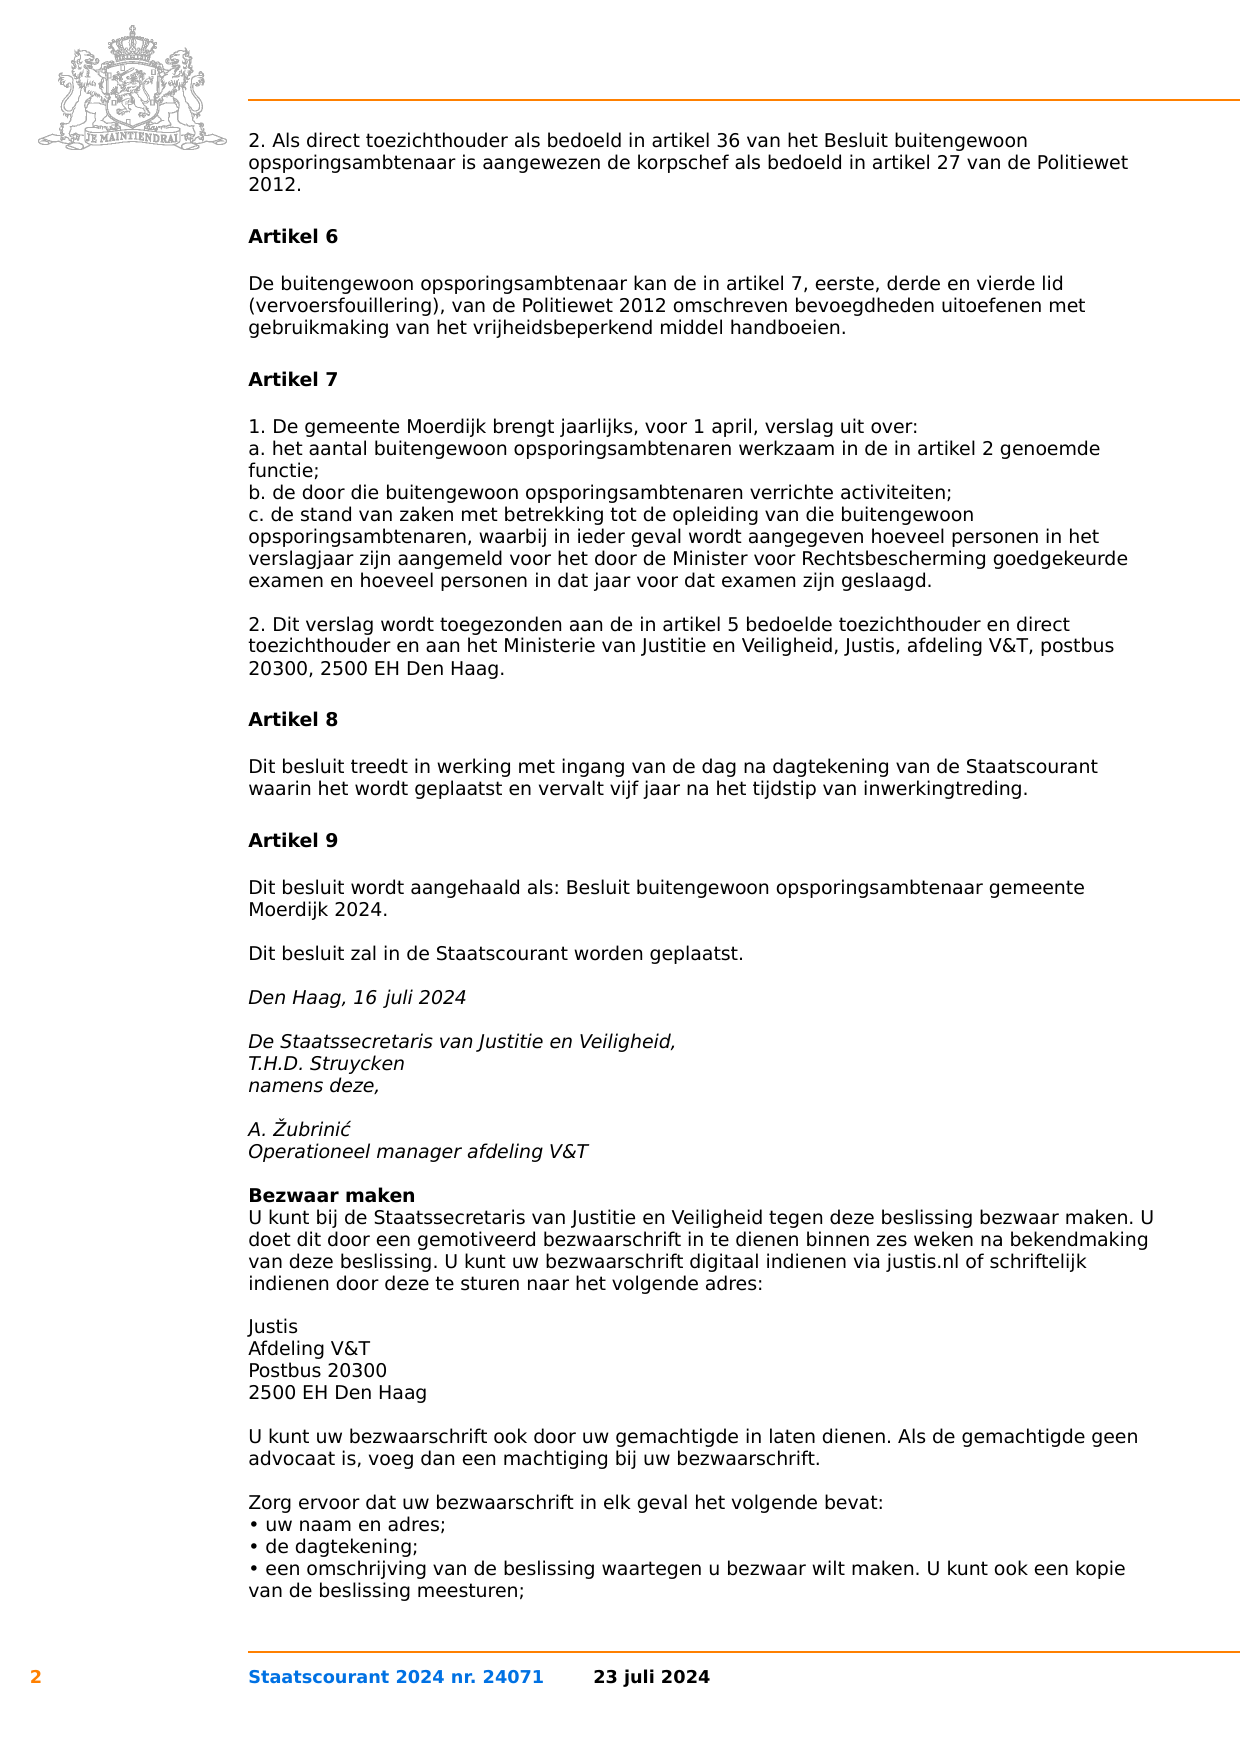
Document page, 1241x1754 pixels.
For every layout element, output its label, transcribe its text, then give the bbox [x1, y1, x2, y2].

subtitle Artikel 6 [248, 226, 1163, 248]
subtitle Artikel 8 [248, 709, 1163, 731]
text Dit besluit treedt in werking met ingang van de dag na dagtekening van de Staatscourant waarin het wordt geplaatst en vervalt vijf jaar na het tijdstip van inwerkingtreding. [248, 756, 1163, 800]
text Postbus 20300 [248, 1360, 1163, 1382]
text Zorg ervoor dat uw bezwaarschrift in elk geval het volgende bevat: [248, 1492, 1163, 1514]
picture [38, 25, 227, 150]
text 2500 EH Den Haag [248, 1382, 1163, 1404]
text Dit besluit wordt aangehaald als: Besluit buitengewoon opsporingsambtenaar gemeente Moerdijk 2024. [248, 877, 1163, 921]
text Dit besluit zal in de Staatscourant worden geplaatst. [248, 943, 1163, 965]
text • een omschrijving van de beslissing waartegen u bezwaar wilt maken. U kunt ook een kopie van de beslissing meesturen; [248, 1558, 1163, 1602]
text 1. De gemeente Moerdijk brengt jaarlijks, voor 1 april, verslag uit over: [248, 416, 1163, 438]
text • uw naam en adres; [248, 1514, 1163, 1536]
text 2. Als direct toezichthouder als bedoeld in artikel 36 van het Besluit buitengewoon opsporingsambtenaar is aangewezen de korpschef als bedoeld in artikel 27 van de Politiewet 2012. [248, 130, 1163, 196]
text c. de stand van zaken met betrekking tot de opleiding van die buitengewoon opsporingsambtenaren, waarbij in ieder geval wordt aangegeven hoeveel personen in het verslagjaar zijn aangemeld voor het door de Minister voor Rechtsbescherming goedgekeurde examen en hoeveel personen in dat jaar voor dat examen zijn geslaagd. [248, 504, 1163, 592]
text Den Haag, 16 juli 2024 [248, 987, 1163, 1009]
text b. de door die buitengewoon opsporingsambtenaren verrichte activiteiten; [248, 482, 1163, 504]
text Justis [248, 1316, 1163, 1338]
text Bezwaar maken [248, 1184, 1163, 1207]
text De Staatssecretaris van Justitie en Veiligheid, T.H.D. Struycken namens deze, A. Žubrinić Operationeel manager afdeling V&T [248, 1031, 1163, 1163]
text U kunt uw bezwaarschrift ook door uw gemachtigde in laten dienen. Als de gemachtigde geen advocaat is, voeg dan een machtiging bij uw bezwaarschrift. [248, 1426, 1163, 1470]
text • de dagtekening; [248, 1536, 1163, 1558]
text De buitengewoon opsporingsambtenaar kan de in artikel 7, eerste, derde en vierde lid (vervoersfouillering), van de Politiewet 2012 omschreven bevoegdheden uitoefenen met gebruikmaking van het vrijheidsbeperkend middel handboeien. [248, 273, 1163, 339]
text a. het aantal buitengewoon opsporingsambtenaren werkzaam in de in artikel 2 genoemde functie; [248, 438, 1163, 482]
text Afdeling V&T [248, 1338, 1163, 1360]
text U kunt bij de Staatssecretaris van Justitie en Veiligheid tegen deze beslissing bezwaar maken. U doet dit door een gemotiveerd bezwaarschrift in te dienen binnen zes weken na bekendmaking van deze beslissing. U kunt uw bezwaarschrift digitaal indienen via justis.nl of schriftelijk indienen door deze te sturen naar het volgende adres: [248, 1207, 1163, 1294]
text 2. Dit verslag wordt toegezonden aan de in artikel 5 bedoelde toezichthouder en direct toezichthouder en aan het Ministerie van Justitie en Veiligheid, Justis, afdeling V&T, postbus 20300, 2500 EH Den Haag. [248, 613, 1163, 679]
subtitle Artikel 9 [248, 830, 1163, 852]
subtitle Artikel 7 [248, 369, 1163, 391]
